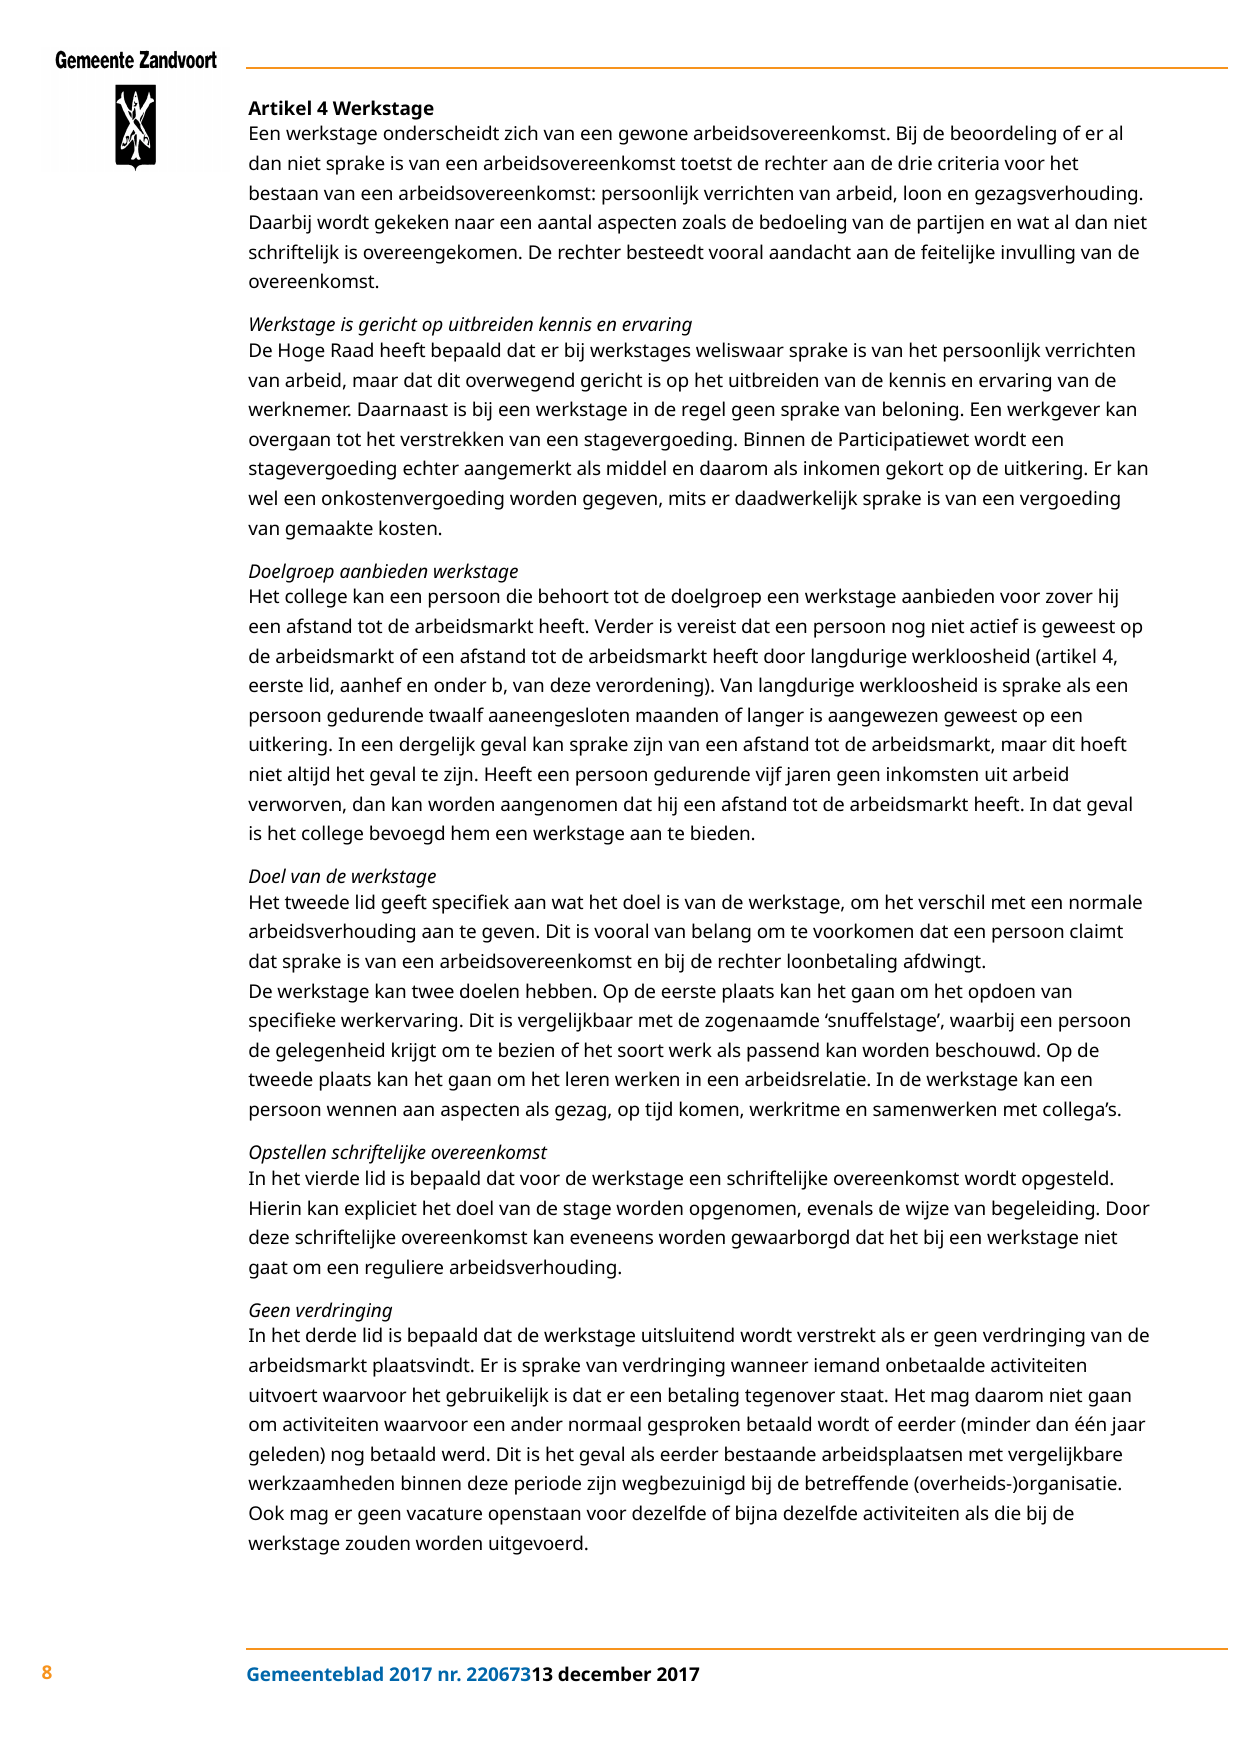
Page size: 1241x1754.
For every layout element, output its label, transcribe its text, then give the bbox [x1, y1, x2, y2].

text In het vierde lid is bepaald dat voor de werkstage een schriftelijke overeenkomst wordt opgesteld. Hierin kan expliciet het doel van de stage worden opgenomen, evenals de wijze van begeleiding. Door deze schriftelijke overeenkomst kan eveneens worden gewaarborgd dat het bij een werkstage niet gaat om een reguliere arbeidsverhouding. [248, 1165, 1152, 1279]
text Opstellen schriftelijke overeenkomst [248, 1139, 1152, 1165]
text Het college kan een persoon die behoort tot de doelgroep een werkstage aanbieden voor zover hij een afstand tot de arbeidsmarkt heeft. Verder is vereist dat een persoon nog niet actief is geweest op de arbeidsmarkt of een afstand tot de arbeidsmarkt heeft door langdurige werkloosheid (artikel 4, eerste lid, aanhef en onder b, van deze verordening). Van langdurige werkloosheid is sprake als een persoon gedurende twaalf aaneengesloten maanden of langer is aangewezen geweest op een uitkering. In een dergelijk geval kan sprake zijn van een afstand tot de arbeidsmarkt, maar dit hoeft niet altijd het geval te zijn. Heeft een persoon gedurende vijf jaren geen inkomsten uit arbeid verworven, dan kan worden aangenomen dat hij een afstand tot de arbeidsmarkt heeft. In dat geval is het college bevoegd hem een werkstage aan te bieden. [248, 584, 1152, 846]
text Werkstage is gericht op uitbreiden kennis en ervaring [248, 312, 1152, 337]
text Doel van de werkstage [248, 863, 1152, 889]
text Het tweede lid geeft specifiek aan wat het doel is van de werkstage, om het verschil met een normale arbeidsverhouding aan te geven. Dit is vooral van belang om te voorkomen dat een persoon claimt dat sprake is van een arbeidsovereenkomst en bij de rechter loonbetaling afdwingt. [248, 889, 1152, 974]
text Geen verdringing [248, 1297, 1152, 1323]
text Artikel 4 Werkstage [248, 95, 1152, 121]
text De werkstage kan twee doelen hebben. Op de eerste plaats kan het gaan om het opdoen van specifieke werkervaring. Dit is vergelijkbaar met de zogenaamde ‘snuffelstage’, waarbij een persoon de gelegenheid krijgt om te bezien of het soort werk als passend kan worden beschouwd. Op de tweede plaats kan het gaan om het leren werken in een arbeidsrelatie. In de werkstage kan een persoon wennen aan aspecten als gezag, op tijd komen, werkritme en samenwerken met collega’s. [248, 978, 1152, 1122]
text Doelgroep aanbieden werkstage [248, 558, 1152, 584]
text De Hoge Raad heeft bepaald dat er bij werkstages weliswaar sprake is van het persoonlijk verrichten van arbeid, maar dat dit overwegend gericht is op het uitbreiden van de kennis en ervaring van de werknemer. Daarnaast is bij een werkstage in de regel geen sprake van beloning. Een werkgever kan overgaan tot het verstrekken van een stagevergoeding. Binnen de Participatiewet wordt een stagevergoeding echter aangemerkt als middel en daarom als inkomen gekort op de uitkering. Er kan wel een onkostenvergoeding worden gegeven, mits er daadwerkelijk sprake is van een vergoeding van gemaakte kosten. [248, 337, 1152, 541]
picture [41, 47, 231, 172]
text In het derde lid is bepaald dat de werkstage uitsluitend wordt verstrekt als er geen verdringing van de arbeidsmarkt plaatsvindt. Er is sprake van verdringing wanneer iemand onbetaalde activiteiten uitvoert waarvoor het gebruikelijk is dat er een betaling tegenover staat. Het mag daarom niet gaan om activiteiten waarvoor een ander normaal gesproken betaald wordt of eerder (minder dan één jaar geleden) nog betaald werd. Dit is het geval als eerder bestaande arbeidsplaatsen met vergelijkbare werkzaamheden binnen deze periode zijn wegbezuinigd bij de betreffende (overheids-)organisatie. Ook mag er geen vacature openstaan voor dezelfde of bijna dezelfde activiteiten als die bij de werkstage zouden worden uitgevoerd. [248, 1323, 1152, 1556]
text Een werkstage onderscheidt zich van een gewone arbeidsovereenkomst. Bij de beoordeling of er al dan niet sprake is van een arbeidsovereenkomst toetst de rechter aan de drie criteria voor het bestaan van een arbeidsovereenkomst: persoonlijk verrichten van arbeid, loon en gezagsverhouding. Daarbij wordt gekeken naar een aantal aspecten zoals de bedoeling van de partijen en wat al dan niet schriftelijk is overeengekomen. De rechter besteedt vooral aandacht aan de feitelijke invulling van de overeenkomst. [248, 121, 1152, 294]
